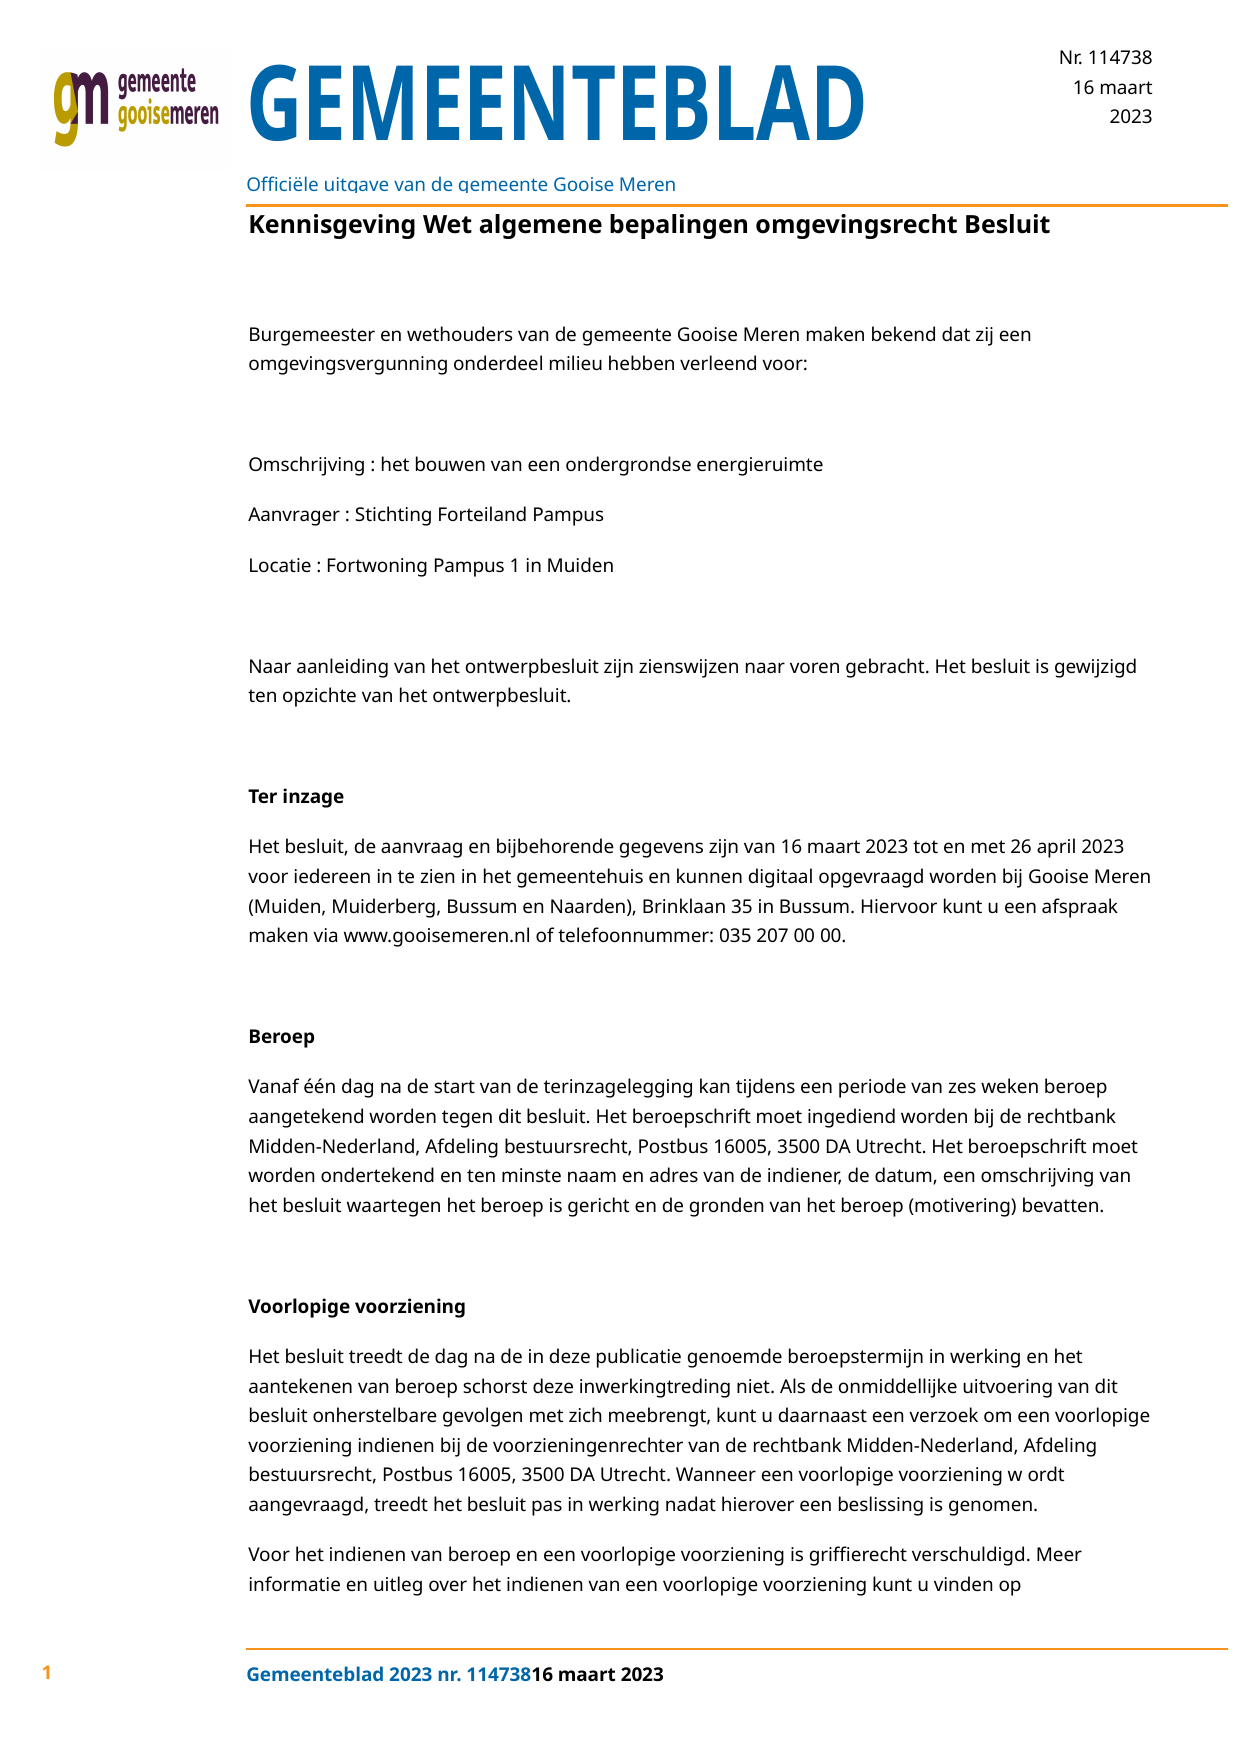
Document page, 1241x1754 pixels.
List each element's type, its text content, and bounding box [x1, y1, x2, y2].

text Voorlopige voorziening [248, 1293, 1152, 1318]
text Burgemeester en wethouders van de gemeente Gooise Meren maken bekend dat zij een omgevingsvergunning onderdeel milieu hebben verleend voor: [248, 321, 1152, 376]
text Voor het indienen van beroep en een voorlopige voorziening is griffierecht verschuldigd. Meer informatie en uitleg over het indienen van een voorlopige voorziening kunt u vinden op [248, 1542, 1152, 1597]
text Kennisgeving Wet algemene bepalingen omgevingsrecht Besluit [248, 207, 1152, 241]
text Het besluit treedt de dag na de in deze publicatie genoemde beroepstermijn in werking en het aantekenen van beroep schorst deze inwerkingtreding niet. Als de onmiddellijke uitvoering van dit besluit onherstelbare gevolgen met zich meebrengt, kunt u daarnaast een verzoek om een voorlopige voorziening indienen bij de voorzieningenrechter van de rechtbank Midden-Nederland, Afdeling bestuursrecht, Postbus 16005, 3500 DA Utrecht. Wanneer een voorlopige voorziening w ordt aangevraagd, treedt het besluit pas in werking nadat hierover een beslissing is genomen. [248, 1343, 1152, 1517]
text Aanvrager : Stichting Forteiland Pampus [248, 502, 1152, 527]
text Het besluit, de aanvraag en bijbehorende gegevens zijn van 16 maart 2023 tot en met 26 april 2023 voor iedereen in te zien in het gemeentehuis en kunnen digitaal opgevraagd worden bij Gooise Meren (Muiden, Muiderberg, Bussum en Naarden), Brinklaan 35 in Bussum. Hiervoor kunt u een afspraak maken via www.gooisemeren.nl of telefoonnummer: 035 207 00 00. [248, 834, 1152, 948]
text Beroep [248, 1023, 1152, 1049]
text Naar aanleiding van het ontwerpbesluit zijn zienswijzen naar voren gebracht. Het besluit is gewijzigd ten opzichte van het ontwerpbesluit. [248, 653, 1152, 708]
text Locatie : Fortwoning Pampus 1 in Muiden [248, 552, 1152, 578]
picture [41, 47, 231, 172]
text Ter inzage [248, 783, 1152, 809]
text Vanaf één dag na de start van de terinzagelegging kan tijdens een periode van zes weken beroep aangetekend worden tegen dit besluit. Het beroepschrift moet ingediend worden bij de rechtbank Midden-Nederland, Afdeling bestuursrecht, Postbus 16005, 3500 DA Utrecht. Het beroepschrift moet worden ondertekend en ten minste naam en adres van de indiener, de datum, een omschrijving van het besluit waartegen het beroep is gericht en de gronden van het beroep (motivering) bevatten. [248, 1074, 1152, 1218]
text Omschrijving : het bouwen van een ondergrondse energieruimte [248, 451, 1152, 477]
